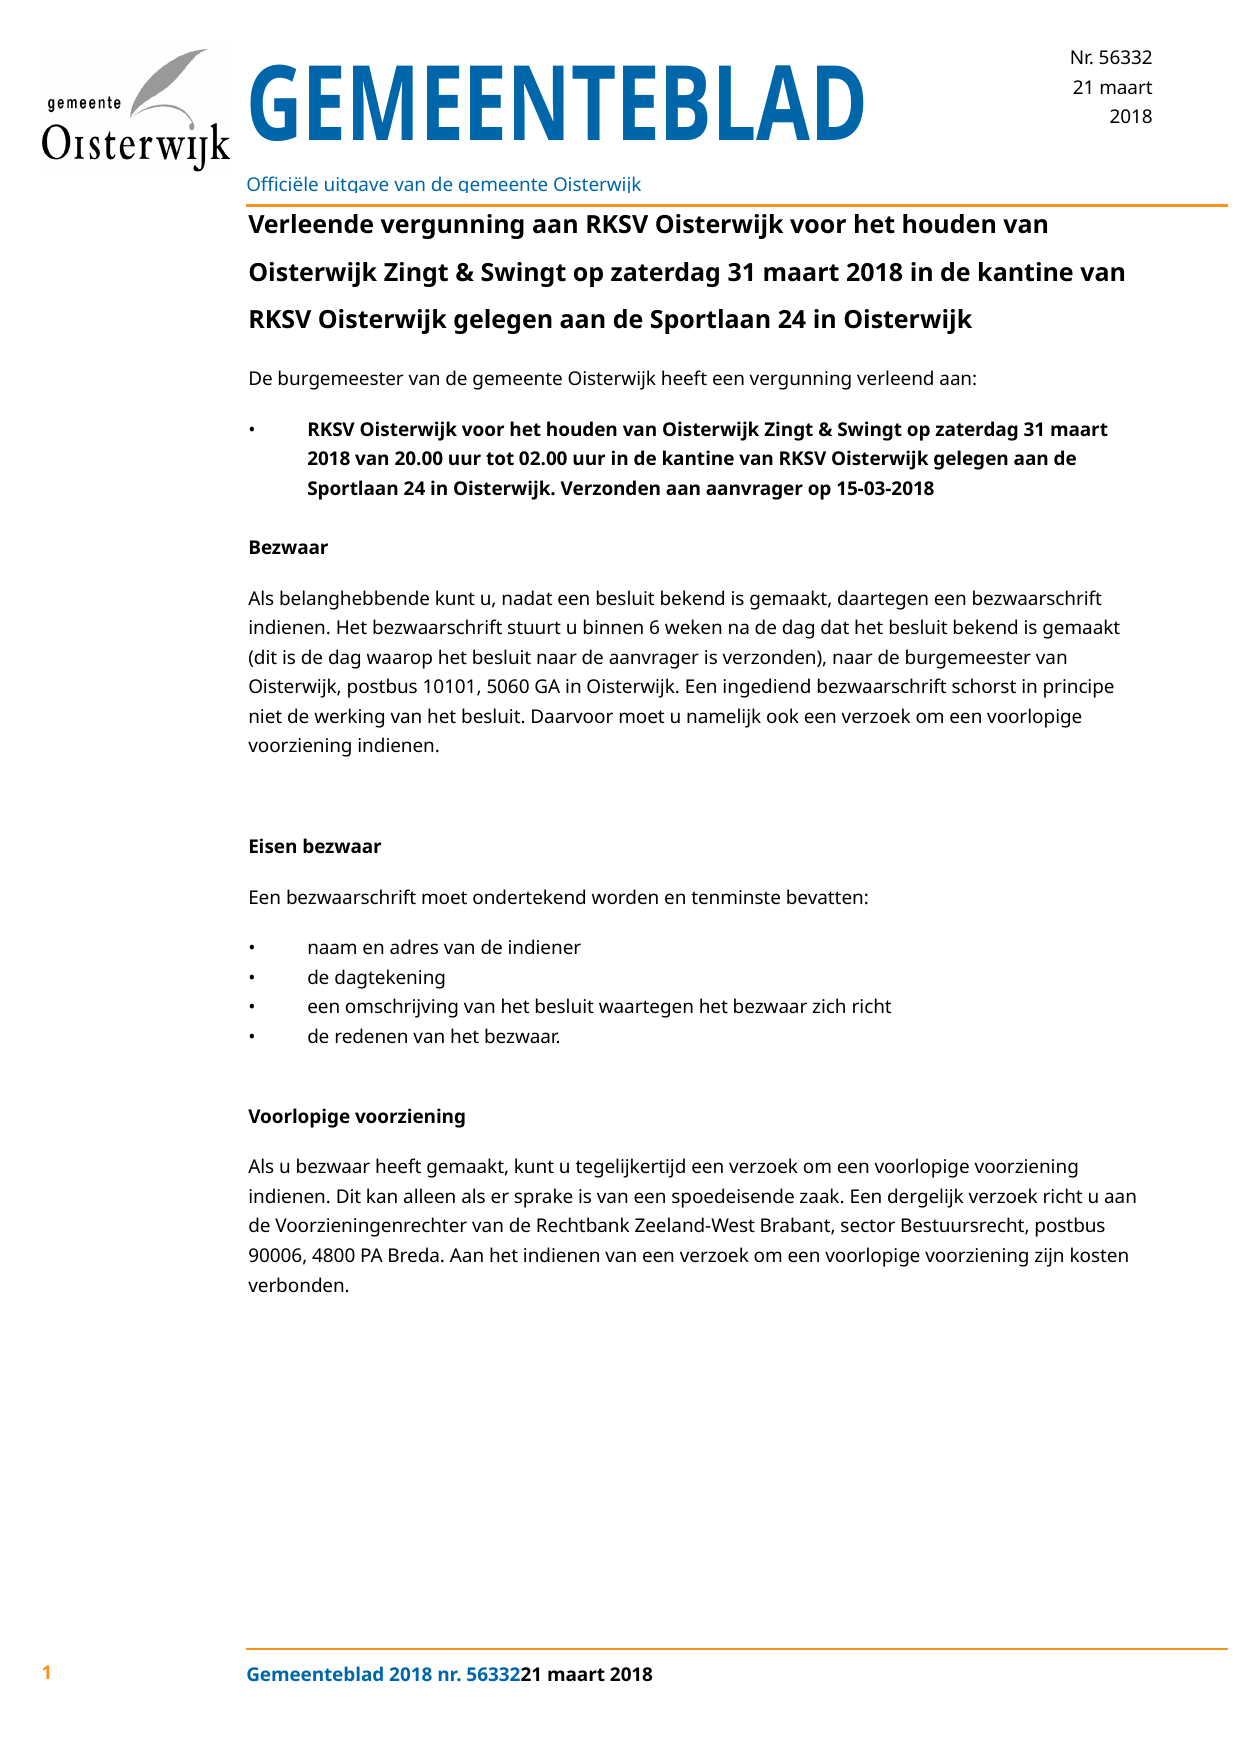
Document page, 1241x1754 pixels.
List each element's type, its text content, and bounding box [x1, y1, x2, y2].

list de dagtekening [248, 964, 1152, 989]
text Bezwaar [248, 534, 1152, 560]
list RKSV Oisterwijk voor het houden van Oisterwijk Zingt & Swingt op zaterdag 31 maart 2018 van 20.00 uur tot 02.00 uur in de kantine van RKSV Oisterwijk gelegen aan de Sportlaan 24 in Oisterwijk. Verzonden aan aanvrager op 15-03-2018 [248, 416, 1152, 501]
text Voorlopige voorziening [248, 1103, 1152, 1129]
text De burgemeester van de gemeente Oisterwijk heeft een vergunning verleend aan: [248, 366, 1152, 391]
text Eisen bezwaar [248, 833, 1152, 859]
text Een bezwaarschrift moet ondertekend worden en tenminste bevatten: [248, 884, 1152, 909]
text Verleende vergunning aan RKSV Oisterwijk voor het houden van Oisterwijk Zingt & Swingt op zaterdag 31 maart 2018 in de kantine van RKSV Oisterwijk gelegen aan de Sportlaan 24 in Oisterwijk [248, 207, 1152, 336]
picture [41, 47, 231, 172]
list een omschrijving van het besluit waartegen het bezwaar zich richt [248, 993, 1152, 1019]
list naam en adres van de indiener [248, 934, 1152, 960]
list de redenen van het bezwaar. [248, 1023, 1152, 1049]
text Als u bezwaar heeft gemaakt, kunt u tegelijkertijd een verzoek om een voorlopige voorziening indienen. Dit kan alleen als er sprake is van een spoedeisende zaak. Een dergelijk verzoek richt u aan de Voorzieningenrechter van de Rechtbank Zeeland-West Brabant, sector Bestuursrecht, postbus 90006, 4800 PA Breda. Aan het indienen van een verzoek om een voorlopige voorziening zijn kosten verbonden. [248, 1153, 1152, 1297]
text Als belanghebbende kunt u, nadat een besluit bekend is gemaakt, daartegen een bezwaarschrift indienen. Het bezwaarschrift stuurt u binnen 6 weken na de dag dat het besluit bekend is gemaakt (dit is de dag waarop het besluit naar de aanvrager is verzonden), naar de burgemeester van Oisterwijk, postbus 10101, 5060 GA in Oisterwijk. Een ingediend bezwaarschrift schorst in principe niet de werking van het besluit. Daarvoor moet u namelijk ook een verzoek om een voorlopige voorziening indienen. [248, 585, 1152, 758]
